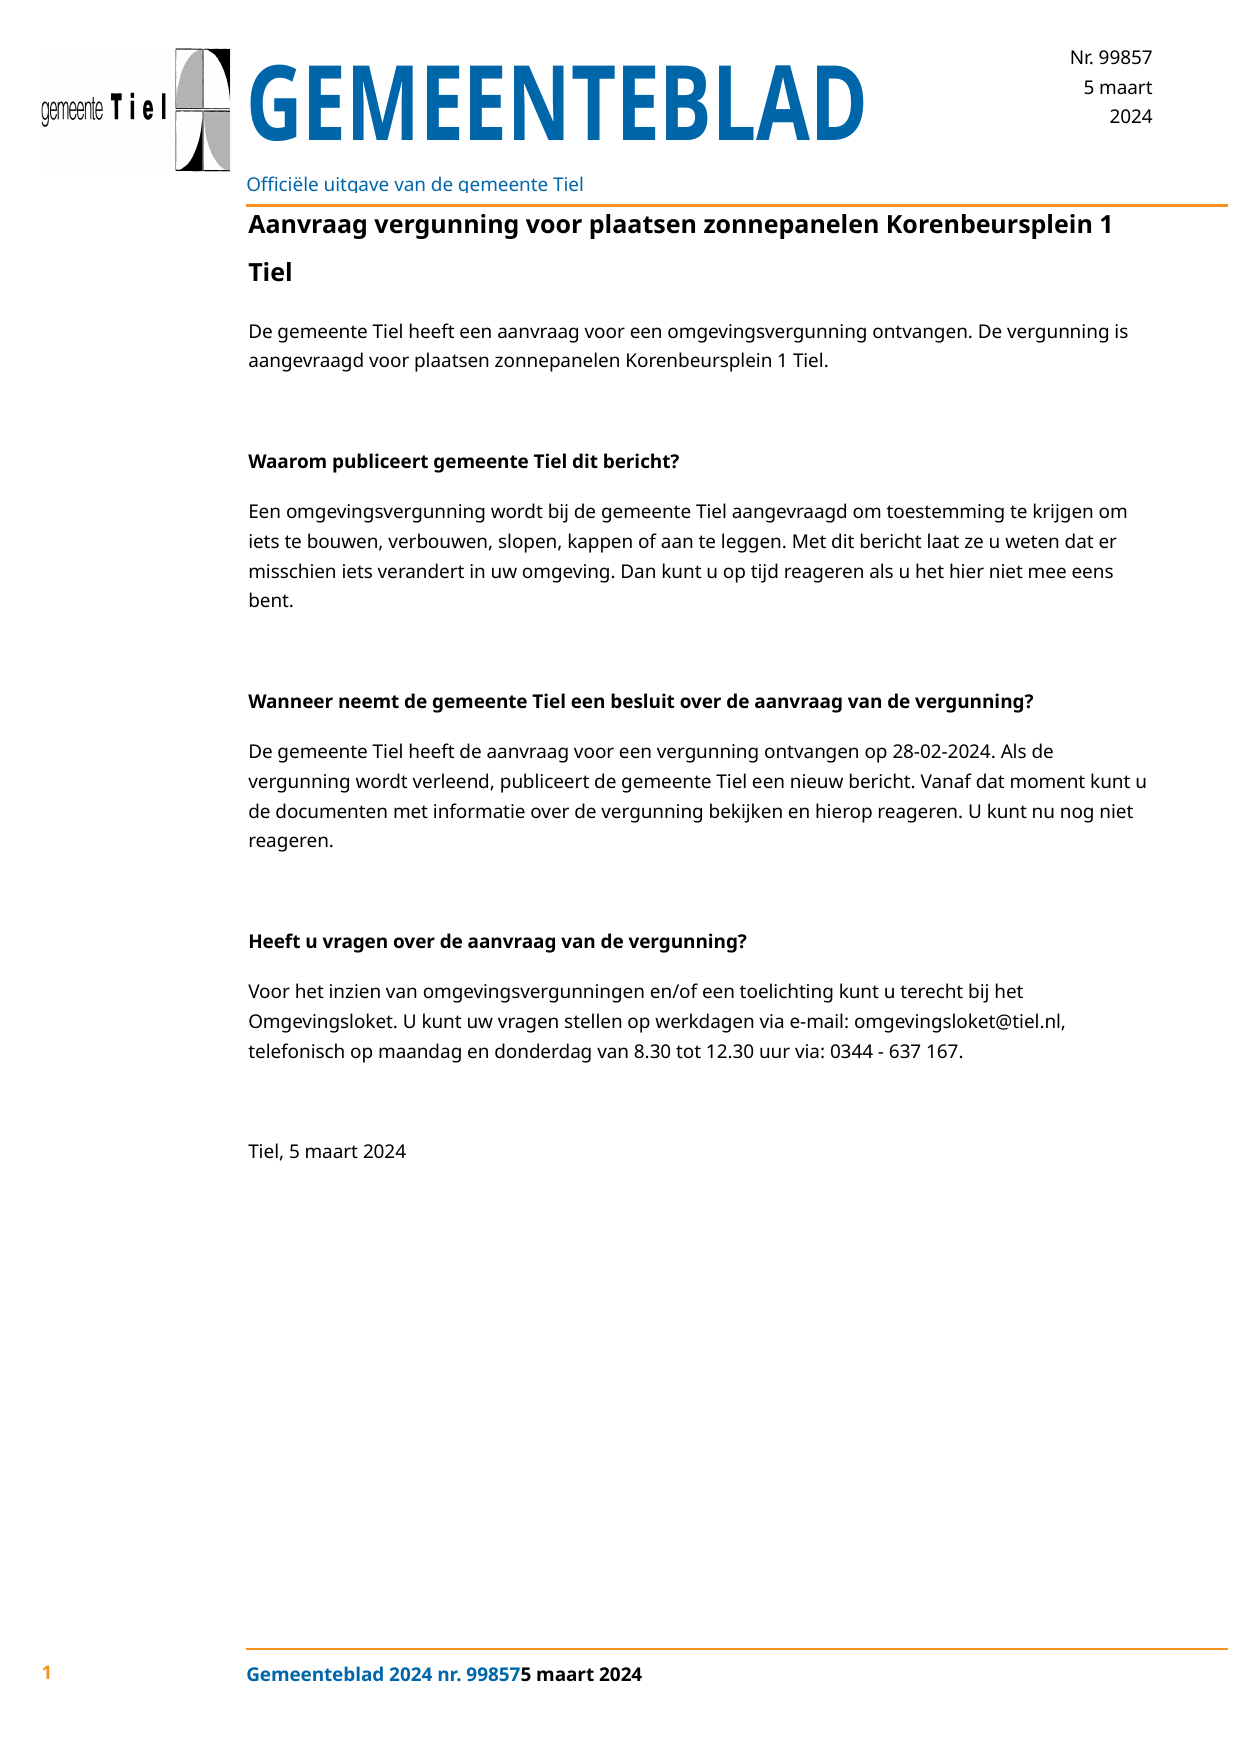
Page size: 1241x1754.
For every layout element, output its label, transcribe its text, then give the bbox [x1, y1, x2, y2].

text De gemeente Tiel heeft de aanvraag voor een vergunning ontvangen op 28-02-2024. Als de vergunning wordt verleend, publiceert de gemeente Tiel een nieuw bericht. Vanaf dat moment kunt u de documenten met informatie over de vergunning bekijken en hierop reageren. U kunt nu nog niet reageren. [248, 739, 1152, 853]
text Aanvraag vergunning voor plaatsen zonnepanelen Korenbeursplein 1 Tiel [248, 207, 1152, 288]
text Voor het inzien van omgevingsvergunningen en/of een toelichting kunt u terecht bij het Omgevingsloket. U kunt uw vragen stellen op werkdagen via e-mail: omgevingsloket@tiel.nl, telefonisch op maandag en donderdag van 8.30 tot 12.30 uur via: 0344 - 637 167. [248, 979, 1152, 1064]
text Heeft u vragen over de aanvraag van de vergunning? [248, 928, 1152, 954]
text De gemeente Tiel heeft een aanvraag voor een omgevingsvergunning ontvangen. De vergunning is aangevraagd voor plaatsen zonnepanelen Korenbeursplein 1 Tiel. [248, 318, 1152, 373]
text Een omgevingsvergunning wordt bij de gemeente Tiel aangevraagd om toestemming te krijgen om iets te bouwen, verbouwen, slopen, kappen of aan te leggen. Met dit bericht laat ze u weten dat er misschien iets verandert in uw omgeving. Dan kunt u op tijd reageren als u het hier niet mee eens bent. [248, 499, 1152, 613]
text Wanneer neemt de gemeente Tiel een besluit over de aanvraag van de vergunning? [248, 688, 1152, 714]
picture [41, 47, 231, 172]
text Waarom publiceert gemeente Tiel dit bericht? [248, 448, 1152, 474]
text Tiel, 5 maart 2024 [248, 1139, 1152, 1164]
